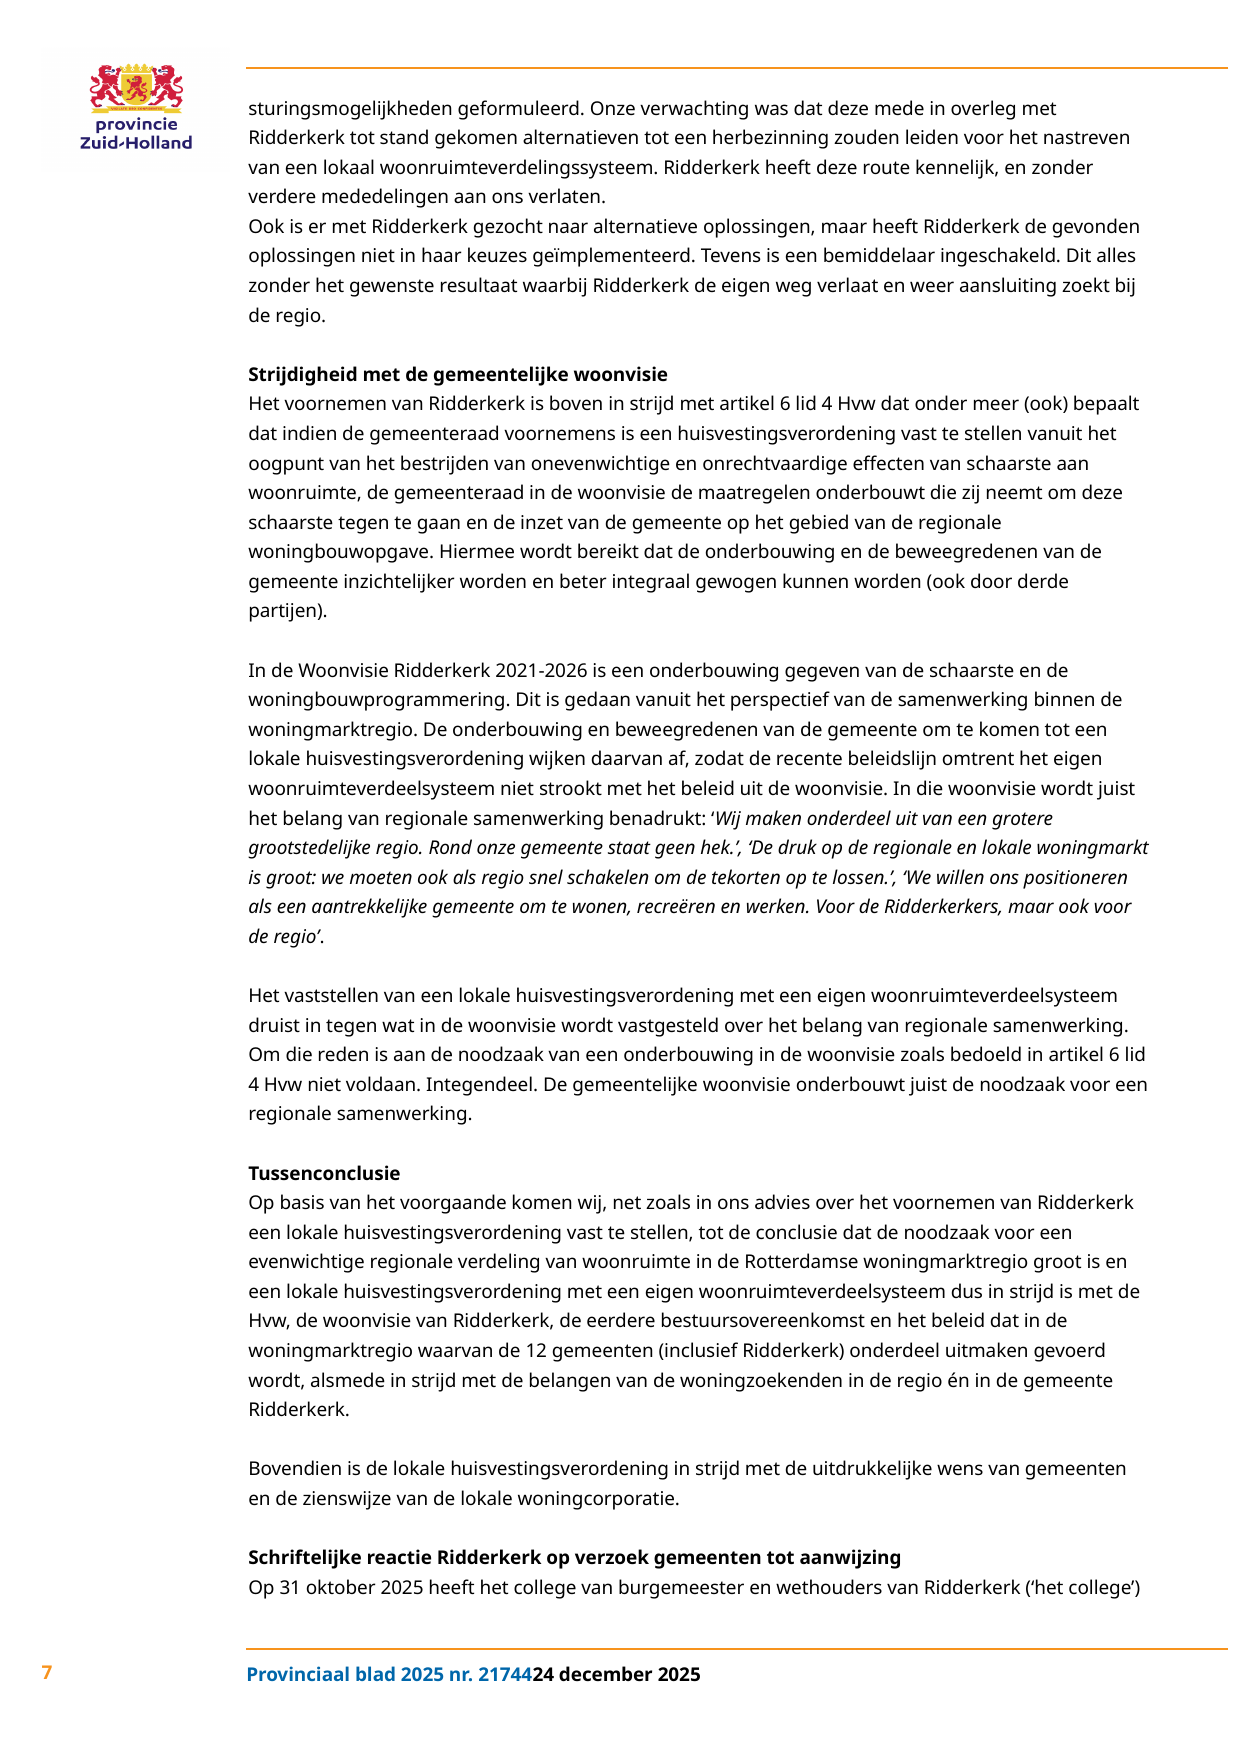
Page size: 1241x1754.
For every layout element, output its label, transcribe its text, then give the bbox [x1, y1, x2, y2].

picture [41, 47, 231, 172]
text Bovendien is de lokale huisvestingsverordening in strijd met de uitdrukkelijke wens van gemeenten en de zienswijze van de lokale woningcorporatie. [248, 1456, 1152, 1511]
text In de Woonvisie Ridderkerk 2021-2026 is een onderbouwing gegeven van de schaarste en de woningbouwprogrammering. Dit is gedaan vanuit het perspectief van de samenwerking binnen de woningmarktregio. De onderbouwing en beweegredenen van de gemeente om te komen tot een lokale huisvestingsverordening wijken daarvan af, zodat de recente beleidslijn omtrent het eigen woonruimteverdeelsysteem niet strookt met het beleid uit de woonvisie. In die woonvisie wordt juist het belang van regionale samenwerking benadrukt: ‘Wij maken onderdeel uit van een grotere grootstedelijke regio. Rond onze gemeente staat geen hek.’, ‘De druk op de regionale en lokale woningmarkt is groot: we moeten ook als regio snel schakelen om de tekorten op te lossen.’, ‘We willen ons positioneren als een aantrekkelijke gemeente om te wonen, recreëren en werken. Voor de Ridderkerkers, maar ook voor de regio’. [248, 657, 1152, 949]
text Strijdigheid met de gemeentelijke woonvisie [248, 361, 1152, 387]
text Op basis van het voorgaande komen wij, net zoals in ons advies over het voornemen van Ridderkerk een lokale huisvestingsverordening vast te stellen, tot de conclusie dat de noodzaak voor een evenwichtige regionale verdeling van woonruimte in de Rotterdamse woningmarktregio groot is en een lokale huisvestingsverordening met een eigen woonruimteverdeelsysteem dus in strijd is met de Hvw, de woonvisie van Ridderkerk, de eerdere bestuursovereenkomst en het beleid dat in de woningmarktregio waarvan de 12 gemeenten (inclusief Ridderkerk) onderdeel uitmaken gevoerd wordt, alsmede in strijd met de belangen van de woningzoekenden in de regio én in de gemeente Ridderkerk. [248, 1189, 1152, 1422]
text Het voornemen van Ridderkerk is boven in strijd met artikel 6 lid 4 Hvw dat onder meer (ook) bepaalt dat indien de gemeenteraad voornemens is een huisvestingsverordening vast te stellen vanuit het oogpunt van het bestrijden van onevenwichtige en onrechtvaardige effecten van schaarste aan woonruimte, de gemeenteraad in de woonvisie de maatregelen onderbouwt die zij neemt om deze schaarste tegen te gaan en de inzet van de gemeente op het gebied van de regionale woningbouwopgave. Hiermee wordt bereikt dat de onderbouwing en de beweegredenen van de gemeente inzichtelijker worden en beter integraal gewogen kunnen worden (ook door derde partijen). [248, 391, 1152, 623]
text Op 31 oktober 2025 heeft het college van burgemeester en wethouders van Ridderkerk (‘het college’) [248, 1574, 1152, 1600]
text Ook is er met Ridderkerk gezocht naar alternatieve oplossingen, maar heeft Ridderkerk de gevonden oplossingen niet in haar keuzes geïmplementeerd. Tevens is een bemiddelaar ingeschakeld. Dit alles zonder het gewenste resultaat waarbij Ridderkerk de eigen weg verlaat en weer aansluiting zoekt bij de regio. [248, 213, 1152, 328]
text Tussenconclusie [248, 1160, 1152, 1186]
text Het vaststellen van een lokale huisvestingsverordening met een eigen woonruimteverdeelsysteem druist in tegen wat in de woonvisie wordt vastgesteld over het belang van regionale samenwerking. Om die reden is aan de noodzaak van een onderbouwing in de woonvisie zoals bedoeld in artikel 6 lid 4 Hvw niet voldaan. Integendeel. De gemeentelijke woonvisie onderbouwt juist de noodzaak voor een regionale samenwerking. [248, 982, 1152, 1126]
text sturingsmogelijkheden geformuleerd. Onze verwachting was dat deze mede in overleg met Ridderkerk tot stand gekomen alternatieven tot een herbezinning zouden leiden voor het nastreven van een lokaal woonruimteverdelingssysteem. Ridderkerk heeft deze route kennelijk, en zonder verdere mededelingen aan ons verlaten. [248, 95, 1152, 209]
text Schriftelijke reactie Ridderkerk op verzoek gemeenten tot aanwijzing [248, 1544, 1152, 1570]
